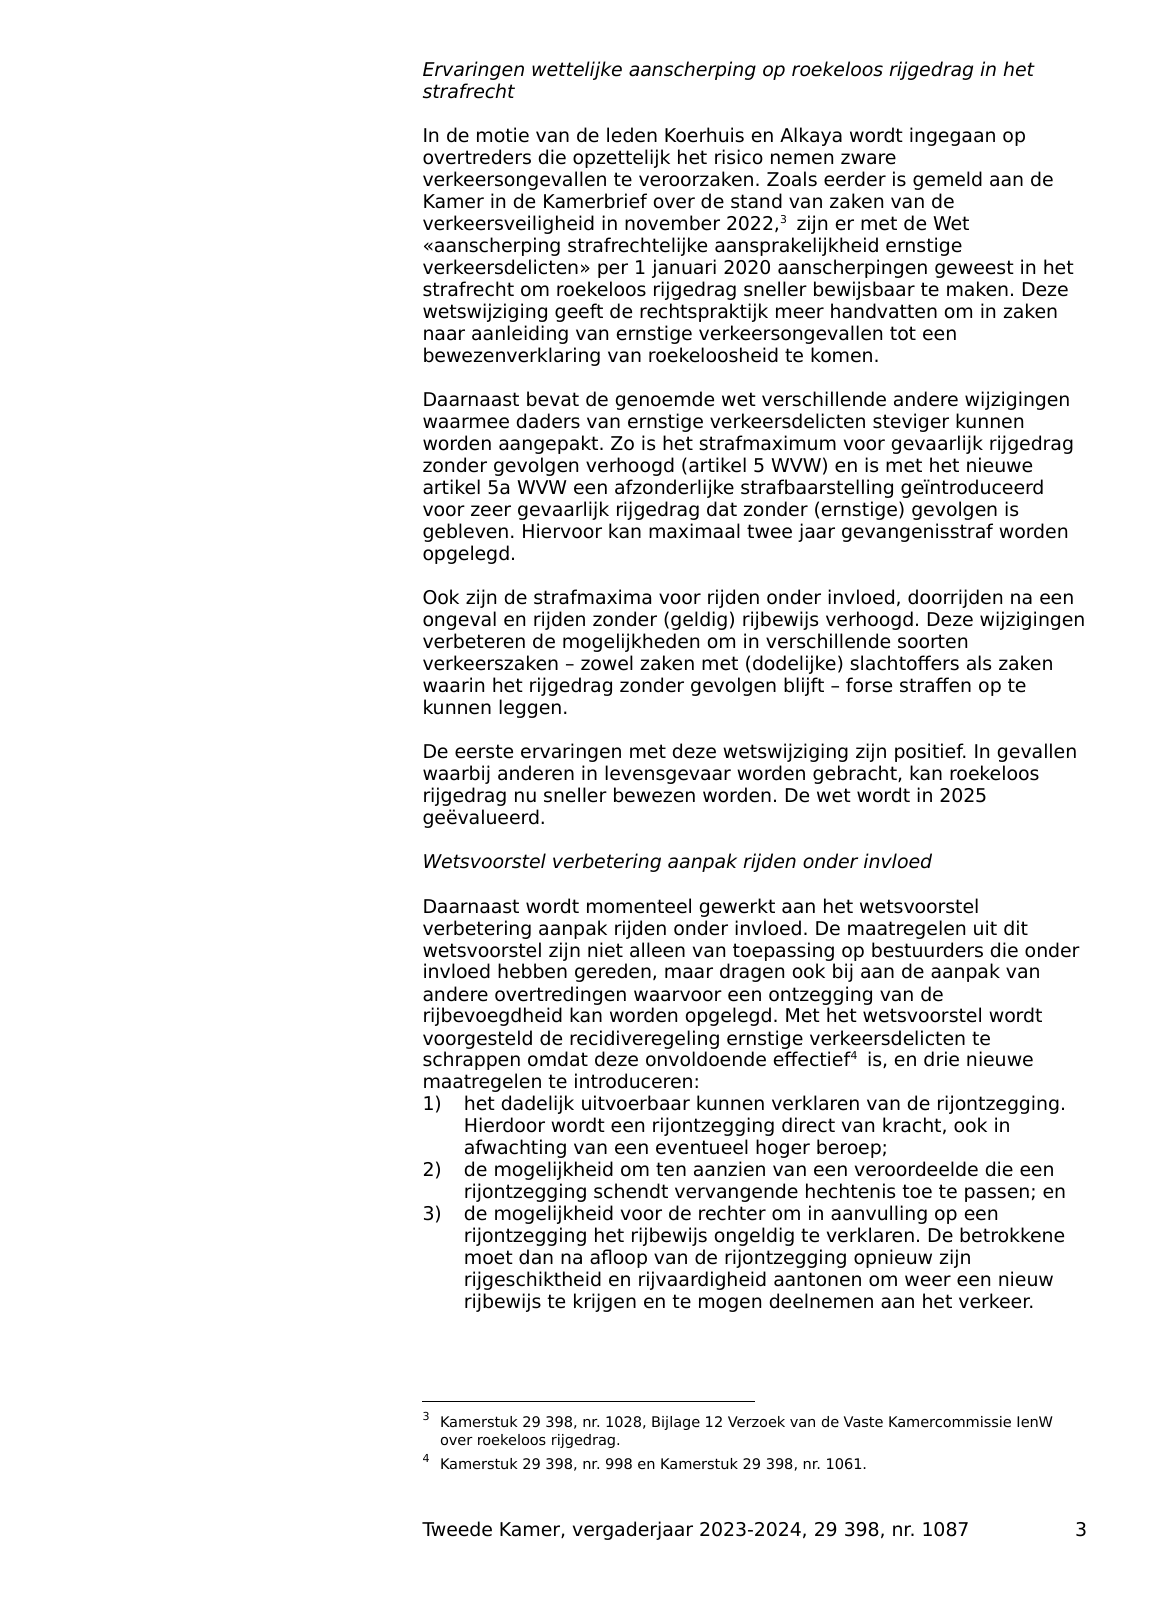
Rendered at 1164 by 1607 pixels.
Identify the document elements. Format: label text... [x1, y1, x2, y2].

text In de motie van de leden Koerhuis en Alkaya wordt ingegaan op overtreders die opzettelijk het risico nemen zware verkeersongevallen te veroorzaken. Zoals eerder is gemeld aan de Kamer in de Kamerbrief over de stand van zaken van de verkeersveiligheid in november 2022, zijn er met de Wet «aanscherping strafrechtelijke aansprakelijkheid ernstige verkeersdelicten» per 1 januari 2020 aanscherpingen geweest in het strafrecht om roekeloos rijgedrag sneller bewijsbaar te maken. Deze wetswijziging geeft de rechtspraktijk meer handvatten om in zaken naar aanleiding van ernstige verkeersongevallen tot een bewezenverklaring van roekeloosheid te komen. [422, 125, 1087, 367]
text Kamerstuk 29 398, nr. 998 en Kamerstuk 29 398, nr. 1061. [422, 1452, 1087, 1474]
text Ook zijn de strafmaxima voor rijden onder invloed, doorrijden na een ongeval en rijden zonder (geldig) rijbewijs verhoogd. Deze wijzigingen verbeteren de mogelijkheden om in verschillende soorten verkeerszaken – zowel zaken met (dodelijke) slachtoffers als zaken waarin het rijgedrag zonder gevolgen blijft – forse straffen op te kunnen leggen. [422, 587, 1087, 719]
text Daarnaast wordt momenteel gewerkt aan het wetsvoorstel verbetering aanpak rijden onder invloed. De maatregelen uit dit wetsvoorstel zijn niet alleen van toepassing op bestuurders die onder invloed hebben gereden, maar dragen ook bij aan de aanpak van andere overtredingen waarvoor een ontzegging van de rijbevoegdheid kan worden opgelegd. Met het wetsvoorstel wordt voorgesteld de recidiveregeling ernstige verkeersdelicten te schrappen omdat deze onvoldoende effectief is, en drie nieuwe maatregelen te introduceren: [422, 896, 1087, 1093]
text 1) het dadelijk uitvoerbaar kunnen verklaren van de rijontzegging. Hierdoor wordt een rijontzegging direct van kracht, ook in afwachting van een eventueel hoger beroep; [422, 1093, 1087, 1159]
subtitle Wetsvoorstel verbetering aanpak rijden onder invloed [422, 851, 1087, 873]
text 3) de mogelijkheid voor de rechter om in aanvulling op een rijontzegging het rijbewijs ongeldig te verklaren. De betrokkene moet dan na afloop van de rijontzegging opnieuw zijn rijgeschiktheid en rijvaardigheid aantonen om weer een nieuw rijbewijs te krijgen en te mogen deelnemen aan het verkeer. [422, 1203, 1087, 1313]
text De eerste ervaringen met deze wetswijziging zijn positief. In gevallen waarbij anderen in levensgevaar worden gebracht, kan roekeloos rijgedrag nu sneller bewezen worden. De wet wordt in 2025 geëvalueerd. [422, 741, 1087, 829]
subtitle Ervaringen wettelijke aanscherping op roekeloos rijgedrag in het strafrecht [422, 59, 1087, 103]
text Kamerstuk 29 398, nr. 1028, Bijlage 12 Verzoek van de Vaste Kamercommissie IenW over roekeloos rijgedrag. [422, 1410, 1087, 1449]
text Daarnaast bevat de genoemde wet verschillende andere wijzigingen waarmee daders van ernstige verkeersdelicten steviger kunnen worden aangepakt. Zo is het strafmaximum voor gevaarlijk rijgedrag zonder gevolgen verhoogd (artikel 5 WVW) en is met het nieuwe artikel 5a WVW een afzonderlijke strafbaarstelling geïntroduceerd voor zeer gevaarlijk rijgedrag dat zonder (ernstige) gevolgen is gebleven. Hiervoor kan maximaal twee jaar gevangenisstraf worden opgelegd. [422, 389, 1087, 565]
text 2) de mogelijkheid om ten aanzien van een veroordeelde die een rijontzegging schendt vervangende hechtenis toe te passen; en [422, 1159, 1087, 1203]
